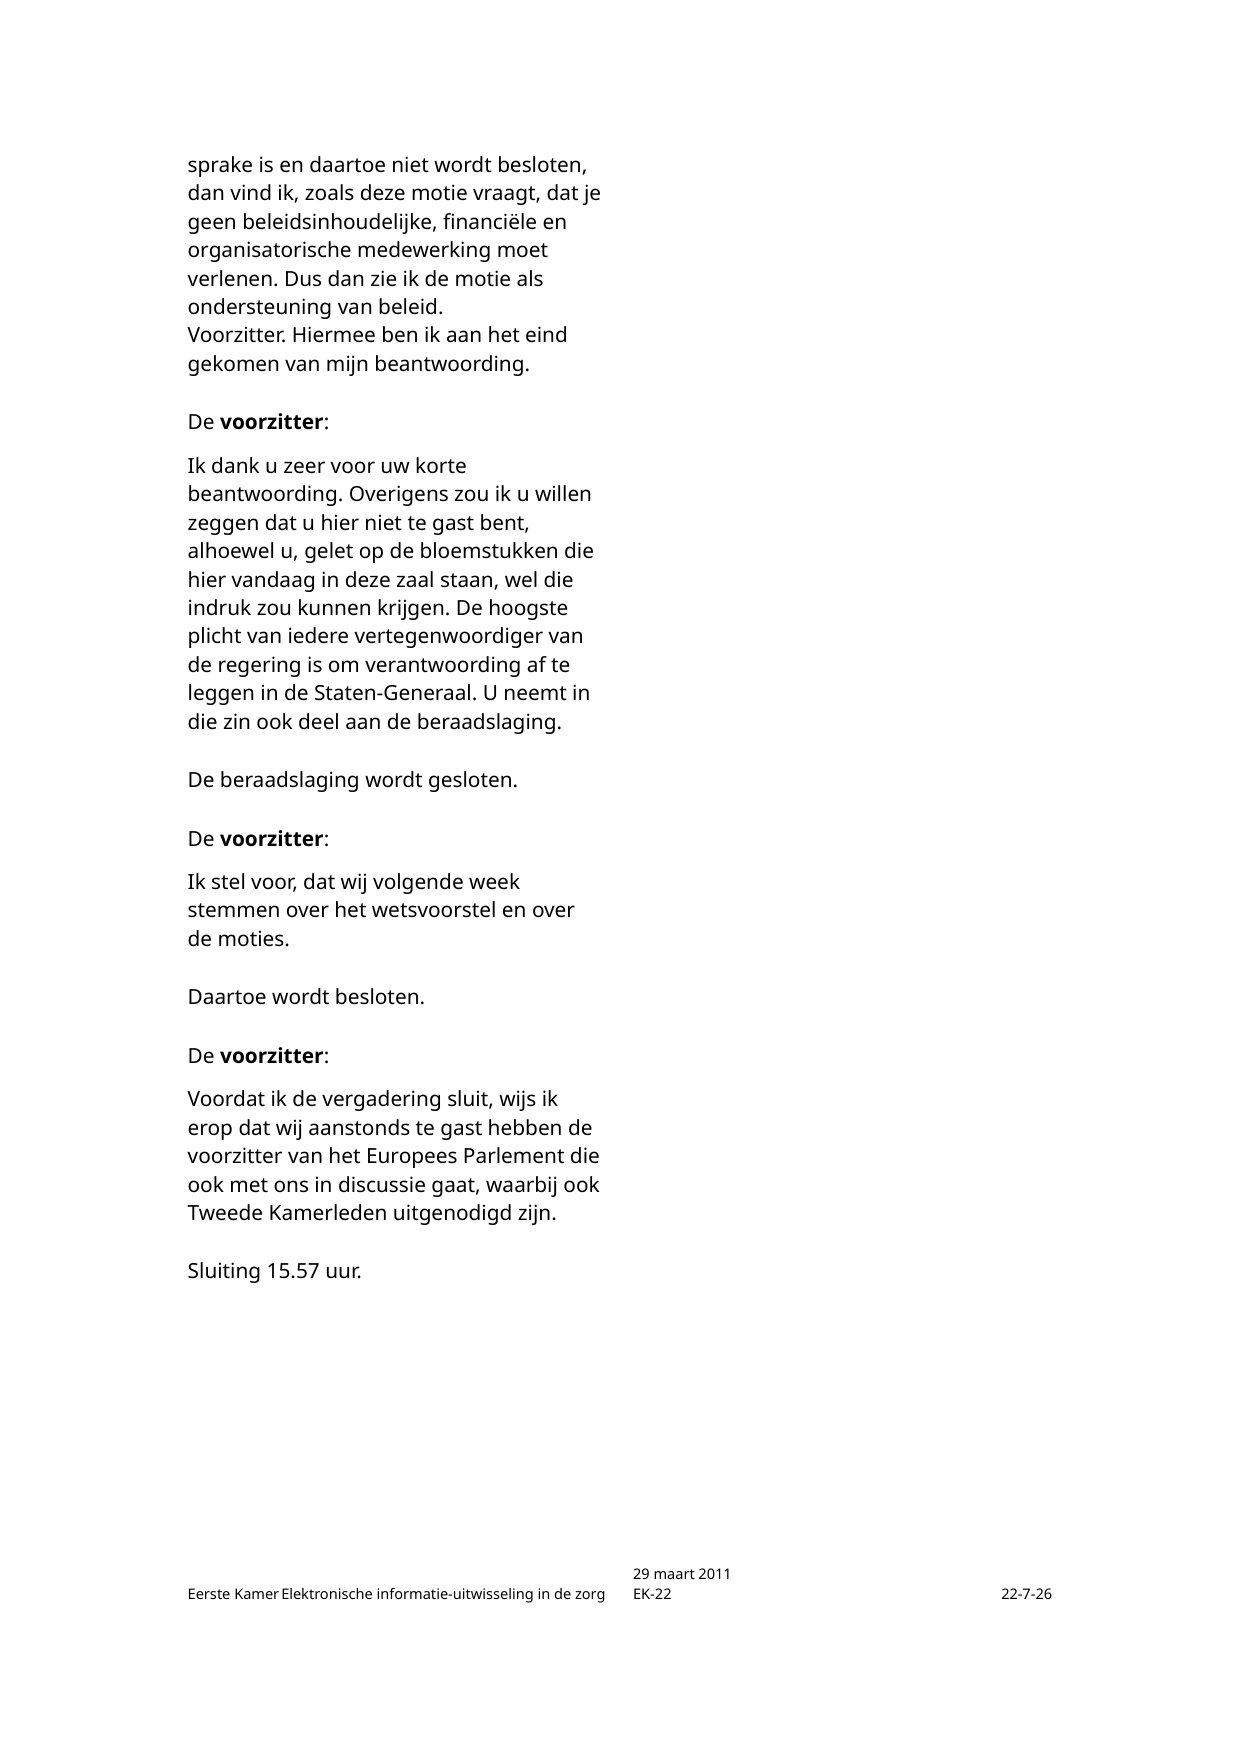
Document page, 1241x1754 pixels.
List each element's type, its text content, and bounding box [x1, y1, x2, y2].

text sprake is en daartoe niet wordt besloten, dan vind ik, zoals deze motie vraagt, dat je geen beleidsinhoudelijke, financiële en organisatorische medewerking moet verlenen. Dus dan zie ik de motie als ondersteuning van beleid. [187, 150, 605, 321]
text De voorzitter: [187, 407, 605, 436]
text Sluiting 15.57 uur. [187, 1257, 605, 1285]
text Ik stel voor, dat wij volgende week stemmen over het wetsvoorstel en over de moties. [187, 867, 605, 952]
text De voorzitter: [187, 824, 605, 852]
text De voorzitter: [187, 1041, 605, 1069]
text De beraadslaging wordt gesloten. [187, 765, 605, 794]
text Voordat ik de vergadering sluit, wijs ik erop dat wij aanstonds te gast hebben de voorzitter van het Europees Parlement die ook met ons in discussie gaat, waarbij ook Tweede Kamerleden uitgenodigd zijn. [187, 1084, 605, 1227]
text Daartoe wordt besloten. [187, 982, 605, 1011]
text Voorzitter. Hiermee ben ik aan het eind gekomen van mijn beantwoording. [187, 321, 605, 377]
text Ik dank u zeer voor uw korte beantwoording. Overigens zou ik u willen zeggen dat u hier niet te gast bent, alhoewel u, gelet op de bloemstukken die hier vandaag in deze zaal staan, wel die indruk zou kunnen krijgen. De hoogste plicht van iedere vertegenwoordiger van de regering is om verantwoording af te leggen in de Staten-Generaal. U neemt in die zin ook deel aan de beraadslaging. [187, 451, 605, 735]
